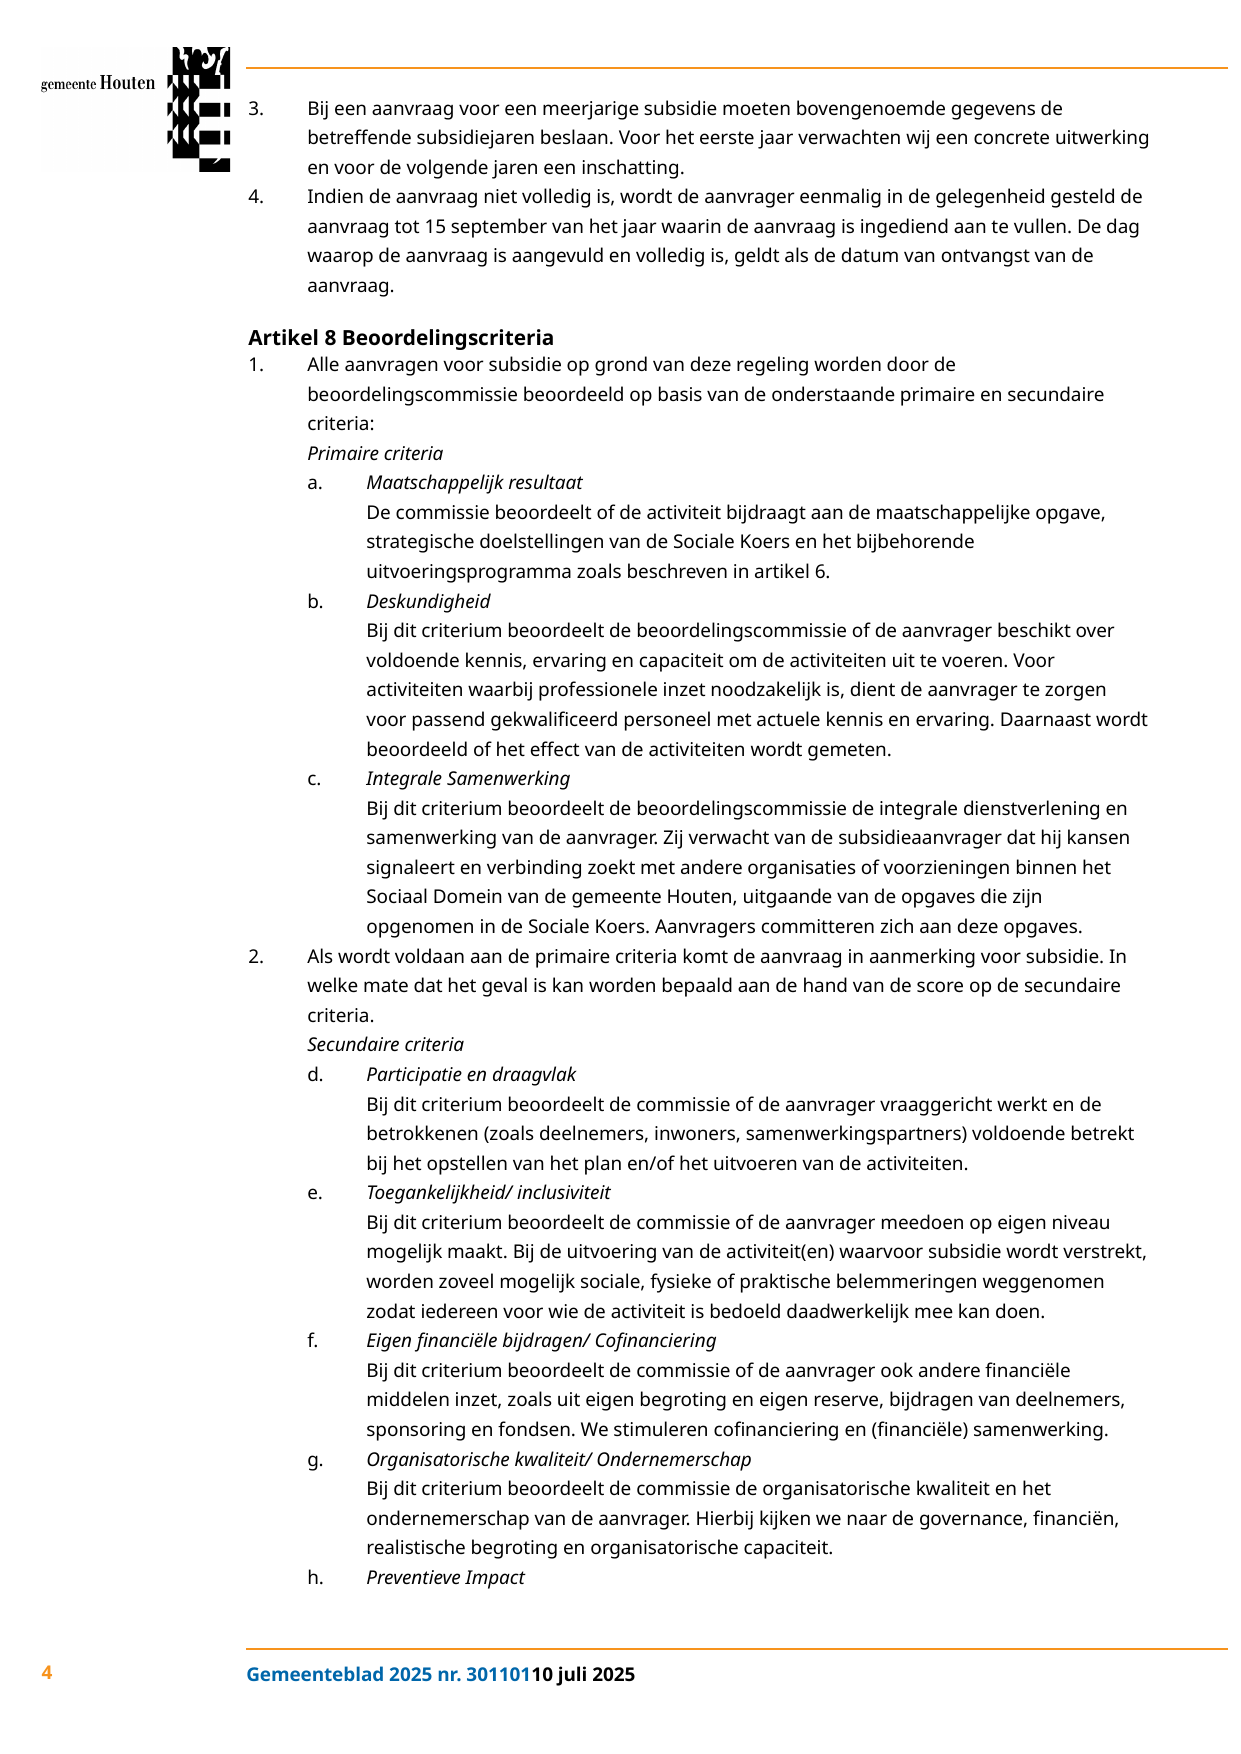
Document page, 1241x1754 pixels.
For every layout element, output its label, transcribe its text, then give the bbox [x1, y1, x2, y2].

list Secundaire criteria [248, 1032, 1152, 1057]
list Preventieve Impact [307, 1564, 1152, 1590]
list Bij dit criterium beoordeelt de commissie de organisatorische kwaliteit en het ondernemerschap van de aanvrager. Hierbij kijken we naar de governance, financiën, realistische begroting en organisatorische capaciteit. [307, 1475, 1152, 1560]
list Eigen financiële bijdragen/ Cofinanciering [307, 1327, 1152, 1353]
list Maatschappelijk resultaat [307, 469, 1152, 495]
list Bij dit criterium beoordeelt de beoordelingscommissie of de aanvrager beschikt over voldoende kennis, ervaring en capaciteit om de activiteiten uit te voeren. Voor activiteiten waarbij professionele inzet noodzakelijk is, dient de aanvrager te zorgen voor passend gekwalificeerd personeel met actuele kennis en ervaring. Daarnaast wordt beoordeeld of het effect van de activiteiten wordt gemeten. [307, 617, 1152, 761]
list Organisatorische kwaliteit/ Ondernemerschap [307, 1446, 1152, 1471]
list Bij dit criterium beoordeelt de beoordelingscommissie de integrale dienstverlening en samenwerking van de aanvrager. Zij verwacht van de subsidieaanvrager dat hij kansen signaleert en verbinding zoekt met andere organisaties of voorzieningen binnen het Sociaal Domein van de gemeente Houten, uitgaande van de opgaves die zijn opgenomen in de Sociale Koers. Aanvragers committeren zich aan deze opgaves. [307, 795, 1152, 939]
list De commissie beoordeelt of de activiteit bijdraagt aan de maatschappelijke opgave, strategische doelstellingen van de Sociale Koers en het bijbehorende uitvoeringsprogramma zoals beschreven in artikel 6. [307, 499, 1152, 584]
list Bij een aanvraag voor een meerjarige subsidie moeten bovengenoemde gegevens de betreffende subsidiejaren beslaan. Voor het eerste jaar verwachten wij een concrete uitwerking en voor de volgende jaren een inschatting. [248, 95, 1152, 180]
list Deskundigheid [307, 588, 1152, 613]
list Bij dit criterium beoordeelt de commissie of de aanvrager meedoen op eigen niveau mogelijk maakt. Bij de uitvoering van de activiteit(en) waarvoor subsidie wordt verstrekt, worden zoveel mogelijk sociale, fysieke of praktische belemmeringen weggenomen zodat iedereen voor wie de activiteit is bedoeld daadwerkelijk mee kan doen. [307, 1209, 1152, 1323]
picture [41, 47, 231, 172]
list Als wordt voldaan aan de primaire criteria komt de aanvraag in aanmerking voor subsidie. In welke mate dat het geval is kan worden bepaald aan de hand van de score op de secundaire criteria. [248, 943, 1152, 1028]
list Bij dit criterium beoordeelt de commissie of de aanvrager ook andere financiële middelen inzet, zoals uit eigen begroting en eigen reserve, bijdragen van deelnemers, sponsoring en fondsen. We stimuleren cofinanciering en (financiële) samenwerking. [307, 1357, 1152, 1442]
list Integrale Samenwerking [307, 765, 1152, 791]
list Indien de aanvraag niet volledig is, wordt de aanvrager eenmalig in de gelegenheid gesteld de aanvraag tot 15 september van het jaar waarin de aanvraag is ingediend aan te vullen. De dag waarop de aanvraag is aangevuld en volledig is, geldt als de datum van ontvangst van de aanvraag. [248, 183, 1152, 298]
list Bij dit criterium beoordeelt de commissie of de aanvrager vraaggericht werkt en de betrokkenen (zoals deelnemers, inwoners, samenwerkingspartners) voldoende betrekt bij het opstellen van het plan en/of het uitvoeren van de activiteiten. [307, 1091, 1152, 1176]
list Alle aanvragen voor subsidie op grond van deze regeling worden door de beoordelingscommissie beoordeeld op basis van de onderstaande primaire en secundaire criteria: [248, 351, 1152, 436]
text Artikel 8 Beoordelingscriteria [248, 323, 1152, 351]
list Primaire criteria [248, 440, 1152, 466]
list Toegankelijkheid/ inclusiviteit [307, 1179, 1152, 1205]
list Participatie en draagvlak [307, 1061, 1152, 1087]
